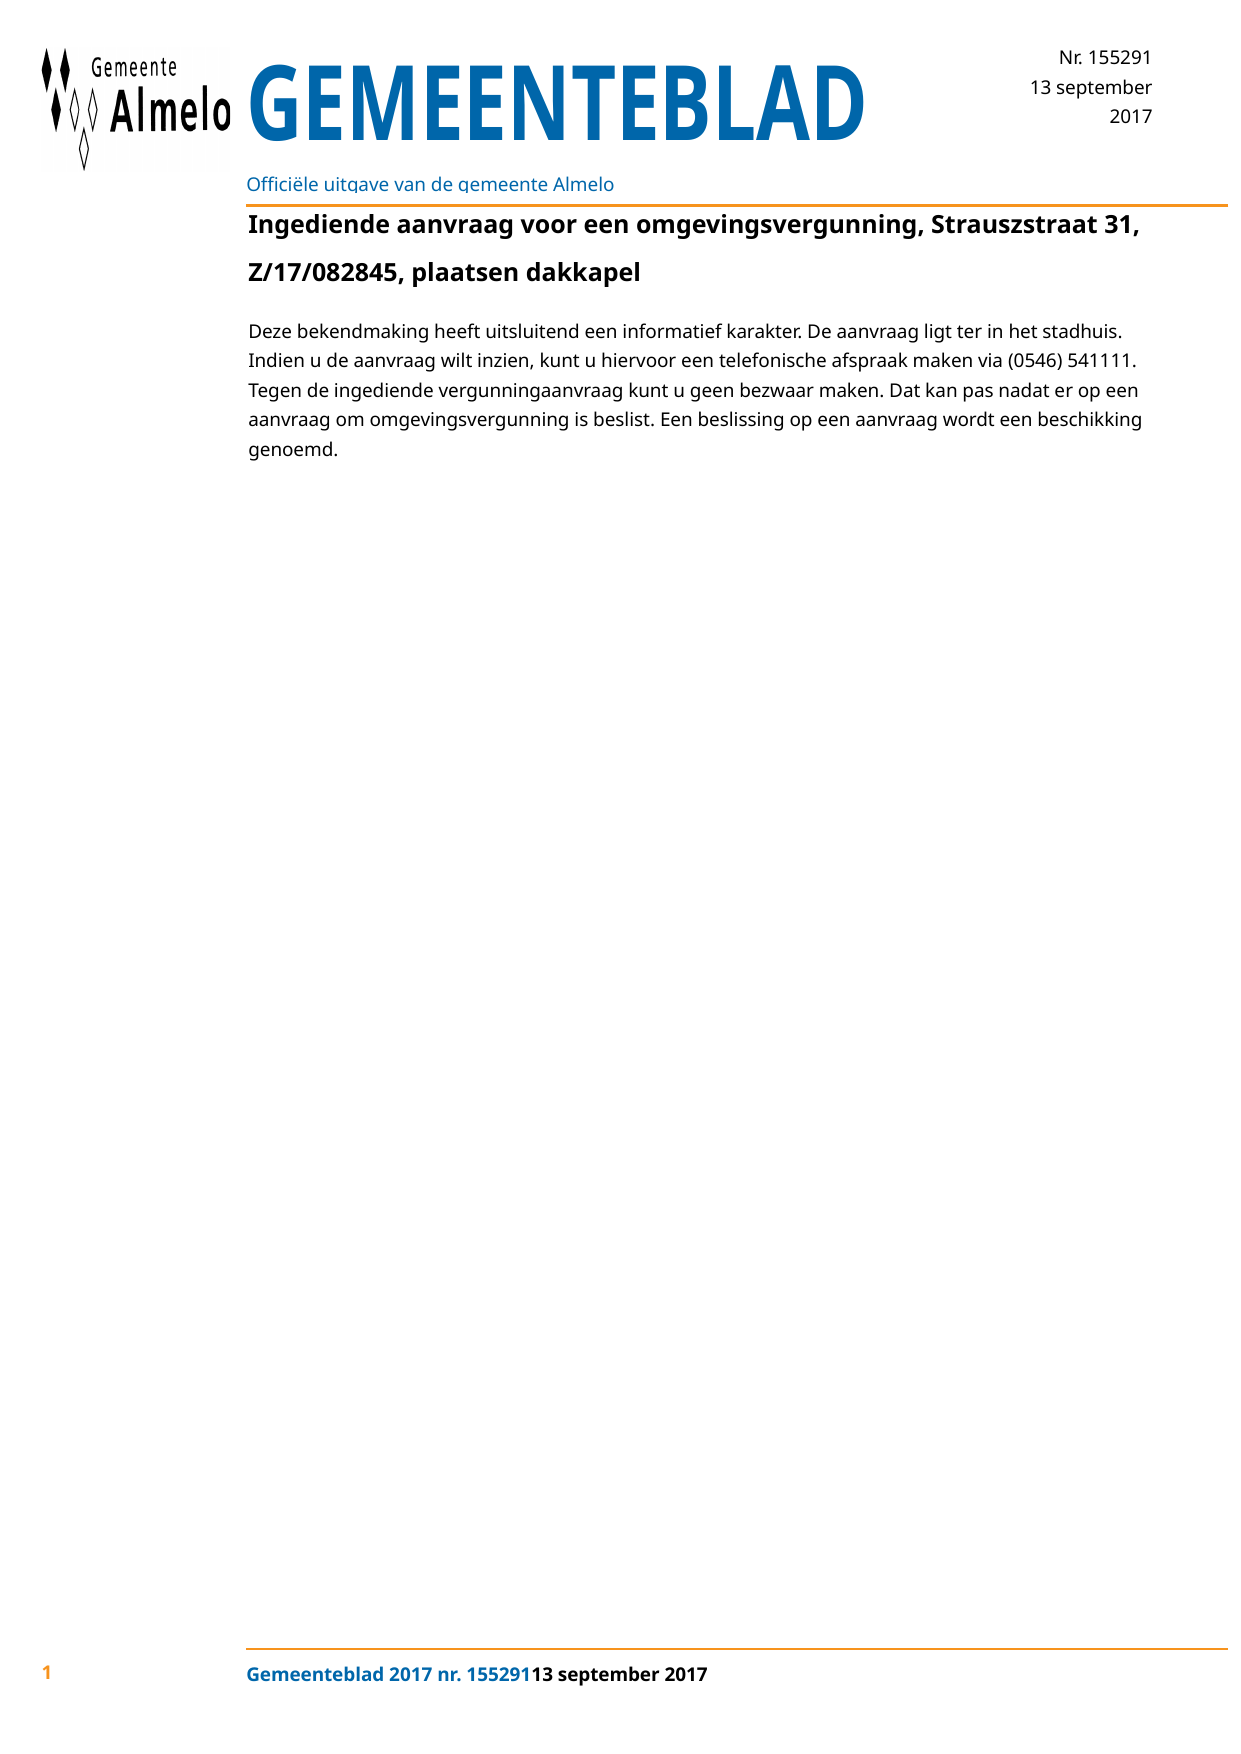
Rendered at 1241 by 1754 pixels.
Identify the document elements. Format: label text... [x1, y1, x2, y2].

picture [41, 47, 231, 172]
text Ingediende aanvraag voor een omgevingsvergunning, Strauszstraat 31, Z/17/082845, plaatsen dakkapel [248, 207, 1152, 288]
text Deze bekendmaking heeft uitsluitend een informatief karakter. De aanvraag ligt ter in het stadhuis. Indien u de aanvraag wilt inzien, kunt u hiervoor een telefonische afspraak maken via (0546) 541111. Tegen de ingediende vergunningaanvraag kunt u geen bezwaar maken. Dat kan pas nadat er op een aanvraag om omgevingsvergunning is beslist. Een beslissing op een aanvraag wordt een beschikking genoemd. [248, 318, 1152, 462]
